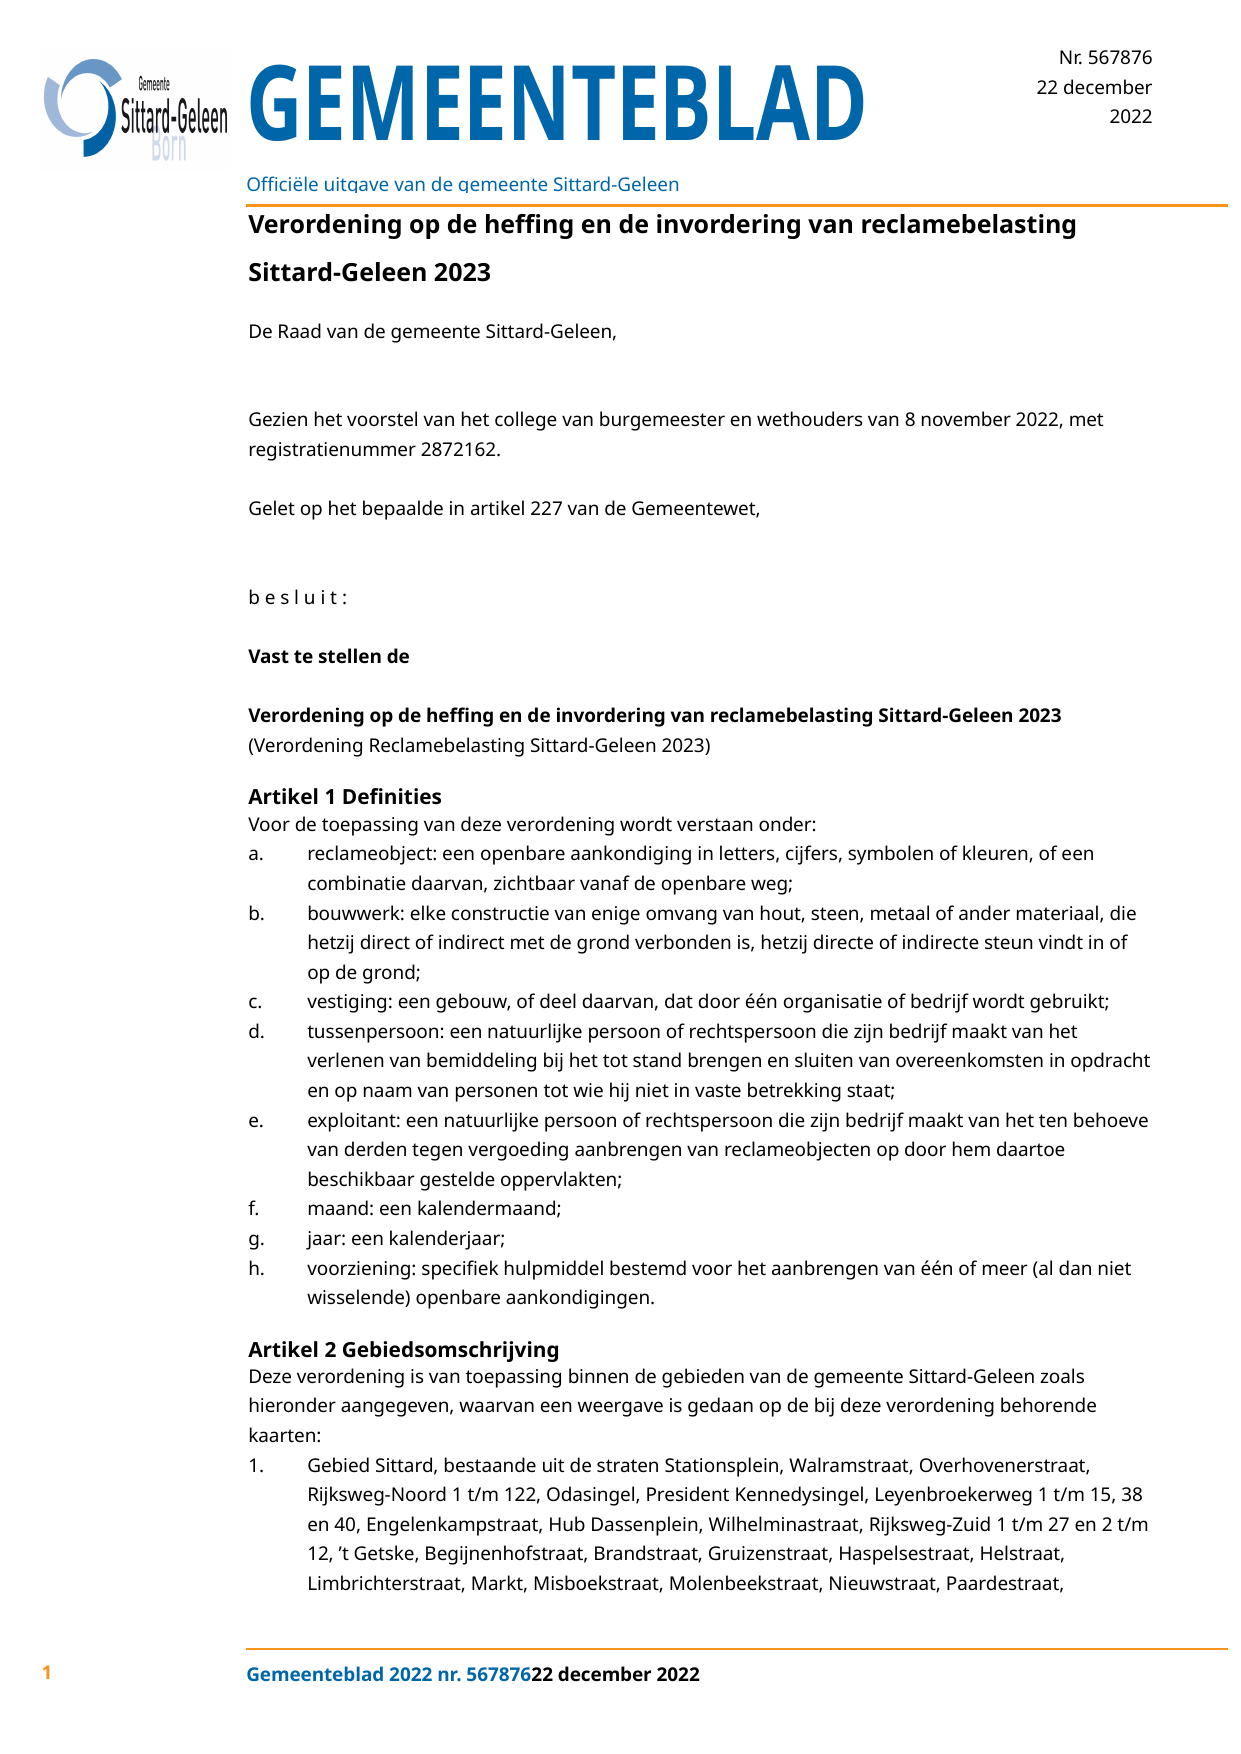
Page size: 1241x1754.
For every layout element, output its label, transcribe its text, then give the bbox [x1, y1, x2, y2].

text Gezien het voorstel van het college van burgemeester en wethouders van 8 november 2022, met registratienummer 2872162. [248, 407, 1152, 462]
text Vast te stellen de [248, 643, 1152, 669]
text De Raad van de gemeente Sittard-Geleen, [248, 318, 1152, 344]
text Verordening op de heffing en de invordering van reclamebelasting Sittard-Geleen 2023 [248, 207, 1152, 288]
text Deze verordening is van toepassing binnen de gebieden van de gemeente Sittard-Geleen zoals hieronder aangegeven, waarvan een weergave is gedaan op de bij deze verordening behorende kaarten: [248, 1363, 1152, 1448]
list voorziening: specifiek hulpmiddel bestemd voor het aanbrengen van één of meer (al dan niet wisselende) openbare aankondigingen. [248, 1255, 1152, 1310]
list Gebied Sittard, bestaande uit de straten Stationsplein, Walramstraat, Overhovenerstraat, Rijksweg-Noord 1 t/m 122, Odasingel, President Kennedysingel, Leyenbroekerweg 1 t/m 15, 38 en 40, Engelenkampstraat, Hub Dassenplein, Wilhelminastraat, Rijksweg-Zuid 1 t/m 27 en 2 t/m 12, ’t Getske, Begijnenhofstraat, Brandstraat, Gruizenstraat, Haspelsestraat, Helstraat, Limbrichterstraat, Markt, Misboekstraat, Molenbeekstraat, Nieuwstraat, Paardestraat, [248, 1452, 1152, 1596]
text Verordening op de heffing en de invordering van reclamebelasting Sittard-Geleen 2023 [248, 702, 1152, 728]
text Voor de toepassing van deze verordening wordt verstaan onder: [248, 811, 1152, 837]
list bouwwerk: elke constructie van enige omvang van hout, steen, metaal of ander materiaal, die hetzij direct of indirect met de grond verbonden is, hetzij directe of indirecte steun vindt in of op de grond; [248, 900, 1152, 984]
text Artikel 2 Gebiedsomschrijving [248, 1335, 1152, 1363]
text Artikel 1 Definities [248, 782, 1152, 811]
list vestiging: een gebouw, of deel daarvan, dat door één organisatie of bedrijf wordt gebruikt; [248, 988, 1152, 1014]
list exploitant: een natuurlijke persoon of rechtspersoon die zijn bedrijf maakt van het ten behoeve van derden tegen vergoeding aanbrengen van reclameobjecten op door hem daartoe beschikbaar gestelde oppervlakten; [248, 1107, 1152, 1192]
list maand: een kalendermaand; [248, 1196, 1152, 1221]
text (Verordening Reclamebelasting Sittard-Geleen 2023) [248, 732, 1152, 758]
picture [41, 47, 231, 172]
list reclameobject: een openbare aankondiging in letters, cijfers, symbolen of kleuren, of een combinatie daarvan, zichtbaar vanaf de openbare weg; [248, 841, 1152, 896]
text b e s l u i t : [248, 584, 1152, 610]
list tussenpersoon: een natuurlijke persoon of rechtspersoon die zijn bedrijf maakt van het verlenen van bemiddeling bij het tot stand brengen en sluiten van overeenkomsten in opdracht en op naam van personen tot wie hij niet in vaste betrekking staat; [248, 1018, 1152, 1103]
list jaar: een kalenderjaar; [248, 1225, 1152, 1251]
text Gelet op het bepaalde in artikel 227 van de Gemeentewet, [248, 495, 1152, 521]
